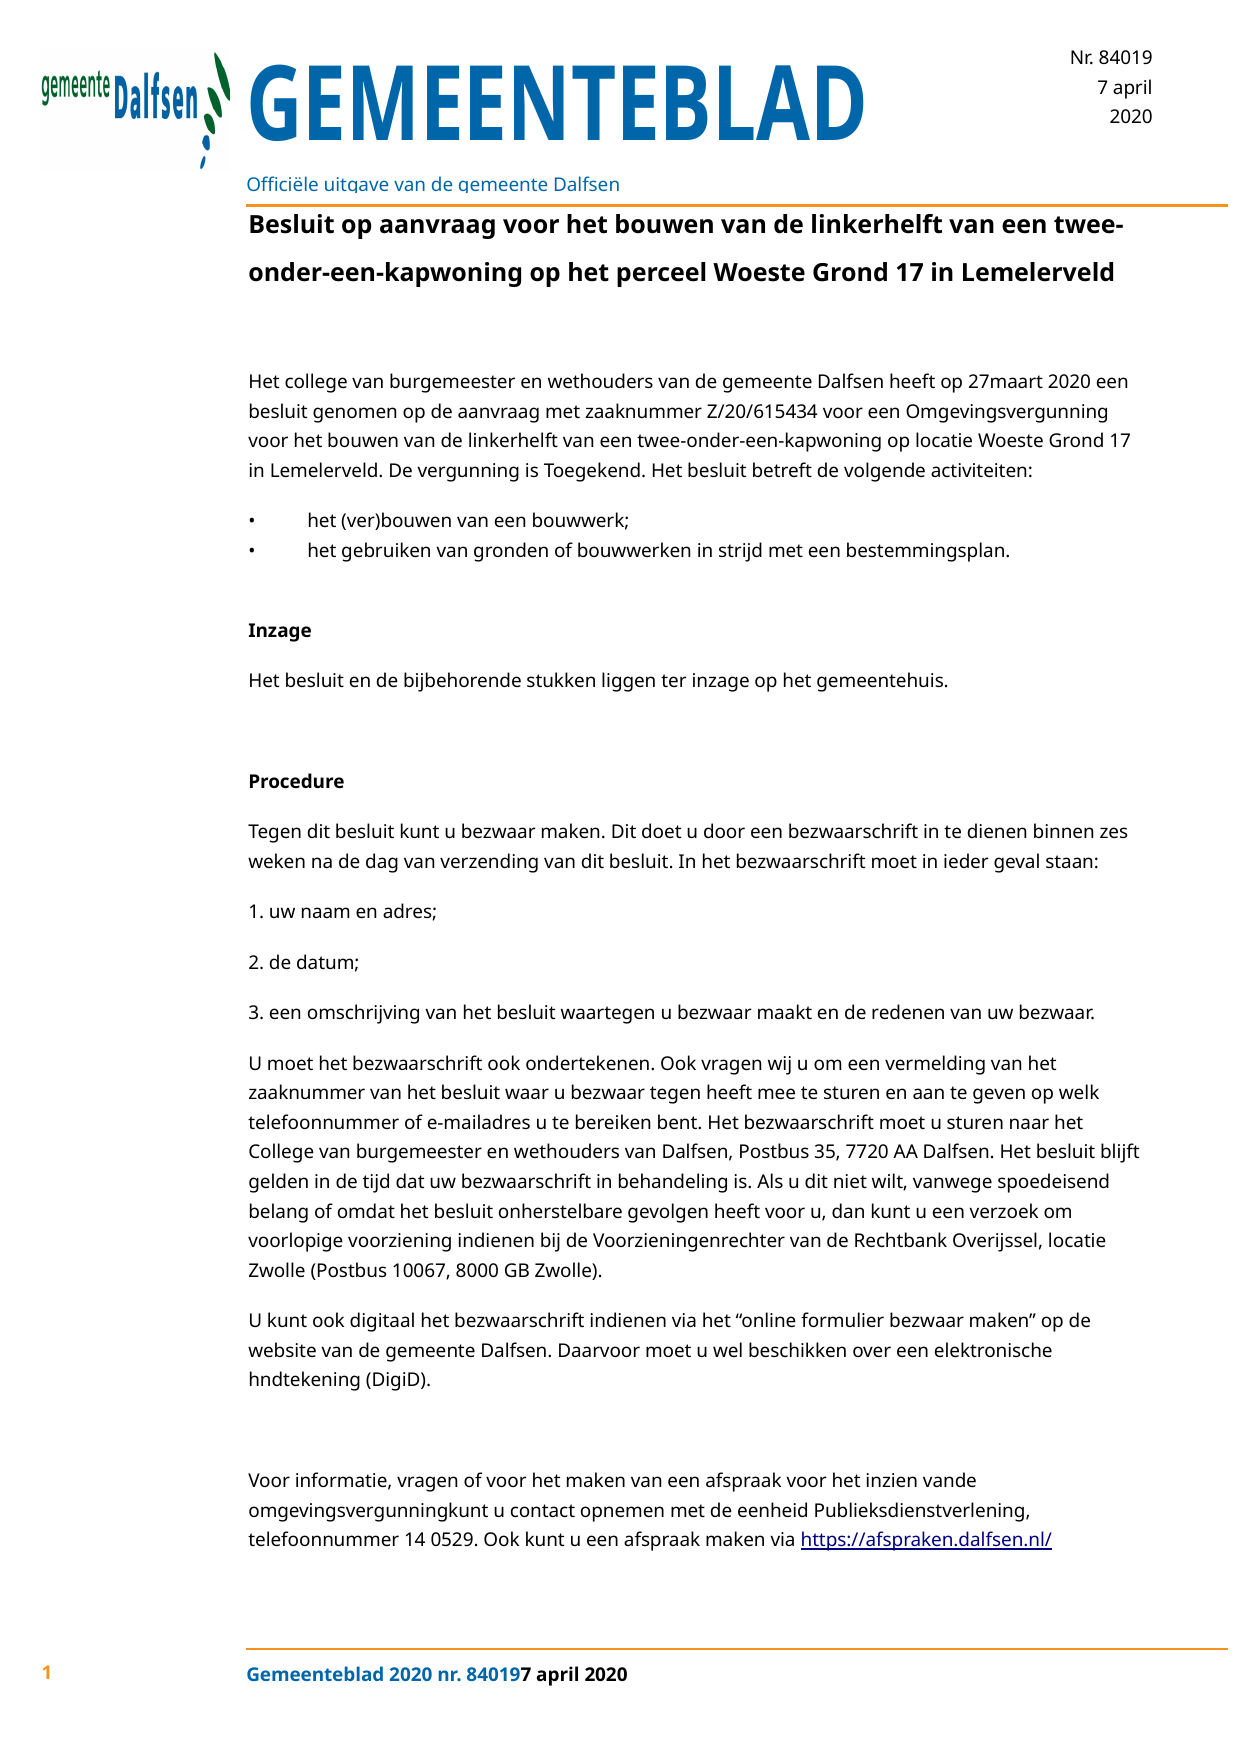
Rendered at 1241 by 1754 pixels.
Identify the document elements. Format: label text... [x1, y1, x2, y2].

text U kunt ook digitaal het bezwaarschrift indienen via het “online formulier bezwaar maken” op de website van de gemeente Dalfsen. Daarvoor moet u wel beschikken over een elektronische hndtekening (DigiD). [248, 1307, 1152, 1392]
text Inzage [248, 617, 1152, 643]
list het (ver)bouwen van een bouwwerk; [248, 507, 1152, 533]
text Besluit op aanvraag voor het bouwen van de linkerhelft van een twee-onder-een-kapwoning op het perceel Woeste Grond 17 in Lemelerveld [248, 207, 1152, 288]
text Procedure [248, 768, 1152, 794]
text 3. een omschrijving van het besluit waartegen u bezwaar maakt en de redenen van uw bezwaar. [248, 999, 1152, 1025]
text 1. uw naam en adres; [248, 899, 1152, 924]
picture [41, 47, 231, 172]
text Voor informatie, vragen of voor het maken van een afspraak voor het inzien vande omgevingsvergunningkunt u contact opnemen met de eenheid Publieksdienstverlening, telefoonnummer 14 0529. Ook kunt u een afspraak maken via https://afspraken.dalfsen.nl/ [248, 1467, 1152, 1552]
text Het college van burgemeester en wethouders van de gemeente Dalfsen heeft op 27maart 2020 een besluit genomen op de aanvraag met zaaknummer Z/20/615434 voor een Omgevingsvergunning voor het bouwen van de linkerhelft van een twee-onder-een-kapwoning op locatie Woeste Grond 17 in Lemelerveld. De vergunning is Toegekend. Het besluit betreft de volgende activiteiten: [248, 368, 1152, 483]
text Tegen dit besluit kunt u bezwaar maken. Dit doet u door een bezwaarschrift in te dienen binnen zes weken na de dag van verzending van dit besluit. In het bezwaarschrift moet in ieder geval staan: [248, 819, 1152, 874]
text Het besluit en de bijbehorende stukken liggen ter inzage op het gemeentehuis. [248, 667, 1152, 693]
text U moet het bezwaarschrift ook ondertekenen. Ook vragen wij u om een vermelding van het zaaknummer van het besluit waar u bezwaar tegen heeft mee te sturen en aan te geven op welk telefoonnummer of e-mailadres u te bereiken bent. Het bezwaarschrift moet u sturen naar het College van burgemeester en wethouders van Dalfsen, Postbus 35, 7720 AA Dalfsen. Het besluit blijft gelden in de tijd dat uw bezwaarschrift in behandeling is. Als u dit niet wilt, vanwege spoedeisend belang of omdat het besluit onherstelbare gevolgen heeft voor u, dan kunt u een verzoek om voorlopige voorziening indienen bij de Voorzieningenrechter van de Rechtbank Overijssel, locatie Zwolle (Postbus 10067, 8000 GB Zwolle). [248, 1050, 1152, 1283]
list het gebruiken van gronden of bouwwerken in strijd met een bestemmingsplan. [248, 537, 1152, 563]
text 2. de datum; [248, 949, 1152, 975]
